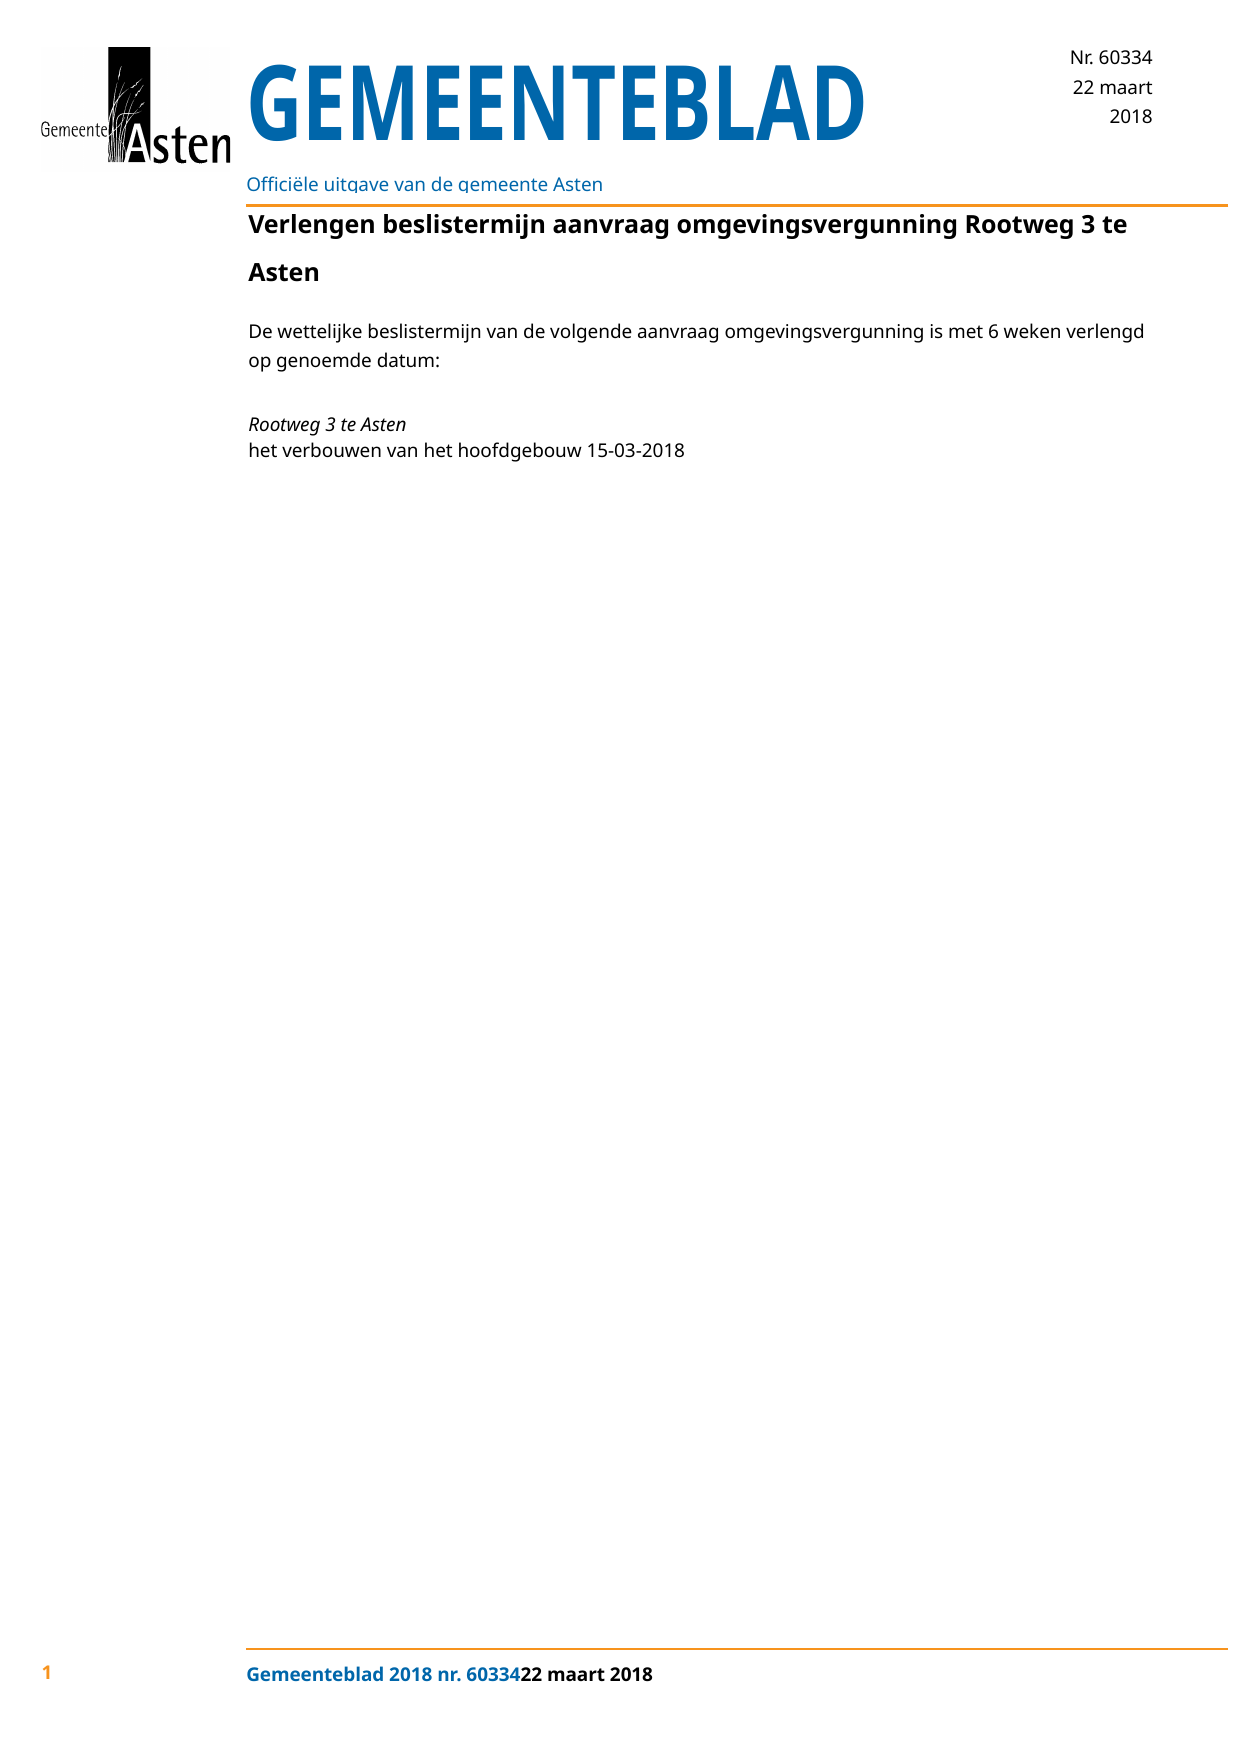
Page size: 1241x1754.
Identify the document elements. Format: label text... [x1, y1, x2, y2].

text Verlengen beslistermijn aanvraag omgevingsvergunning Rootweg 3 te Asten [248, 207, 1152, 288]
text Rootweg 3 te Asten [248, 411, 1152, 437]
picture [41, 47, 231, 172]
text De wettelijke beslistermijn van de volgende aanvraag omgevingsvergunning is met 6 weken verlengd op genoemde datum: [248, 318, 1152, 373]
text het verbouwen van het hoofdgebouw 15-03-2018 [248, 437, 1152, 463]
